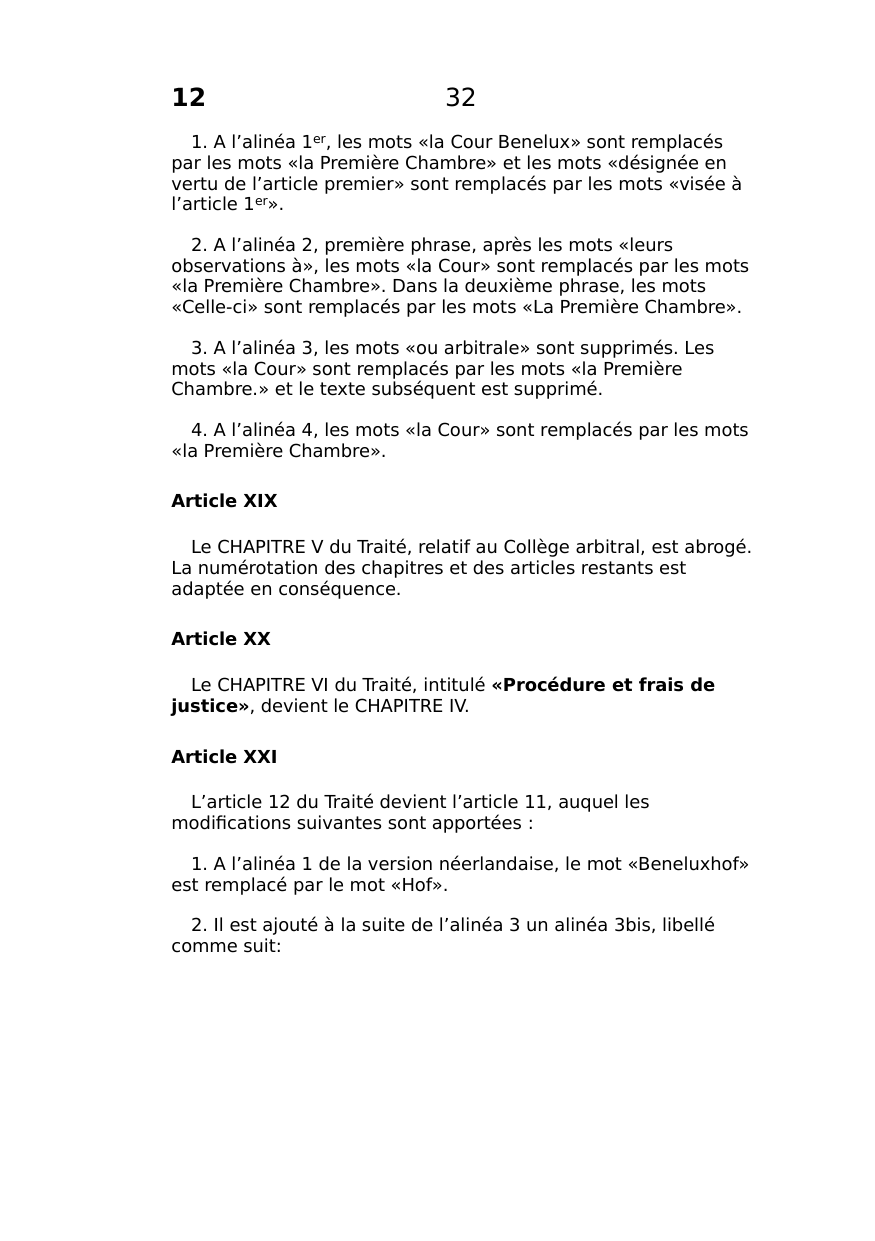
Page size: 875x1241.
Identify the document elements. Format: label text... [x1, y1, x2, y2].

text 3. A l’alinéa 3, les mots «ou arbitrale» sont supprimés. Les mots «la Cour» sont remplacés par les mots «la Première Chambre.» et le texte subséquent est supprimé. [171, 338, 756, 400]
text 1. A l’alinéa 1er, les mots «la Cour Benelux» sont remplacés par les mots «la Première Chambre» et les mots «désignée en vertu de l’article premier» sont remplacés par les mots «visée à l’article 1er». [171, 132, 756, 215]
text Le CHAPITRE VI du Traité, intitulé «Procédure et frais de justice», devient le CHAPITRE IV. [171, 675, 756, 716]
subtitle Article XXI [171, 746, 756, 767]
subtitle Article XIX [171, 491, 756, 512]
text L’article 12 du Traité devient l’article 11, auquel les modifications suivantes sont apportées : [171, 792, 756, 834]
text 2. Il est ajouté à la suite de l’alinéa 3 un alinéa 3bis, libellé comme suit: [171, 915, 756, 957]
text Le CHAPITRE V du Traité, relatif au Collège arbitral, est abrogé. La numérotation des chapitres et des articles restants est adaptée en conséquence. [171, 537, 756, 599]
text 1. A l’alinéa 1 de la version néerlandaise, le mot «Beneluxhof» est remplacé par le mot «Hof». [171, 854, 756, 895]
text 2. A l’alinéa 2, première phrase, après les mots «leurs observations à», les mots «la Cour» sont remplacés par les mots «la Première Chambre». Dans la deuxième phrase, les mots «Celle-ci» sont remplacés par les mots «La Première Chambre». [171, 235, 756, 318]
text 4. A l’alinéa 4, les mots «la Cour» sont remplacés par les mots «la Première Chambre». [171, 420, 756, 461]
subtitle Article XX [171, 629, 756, 650]
